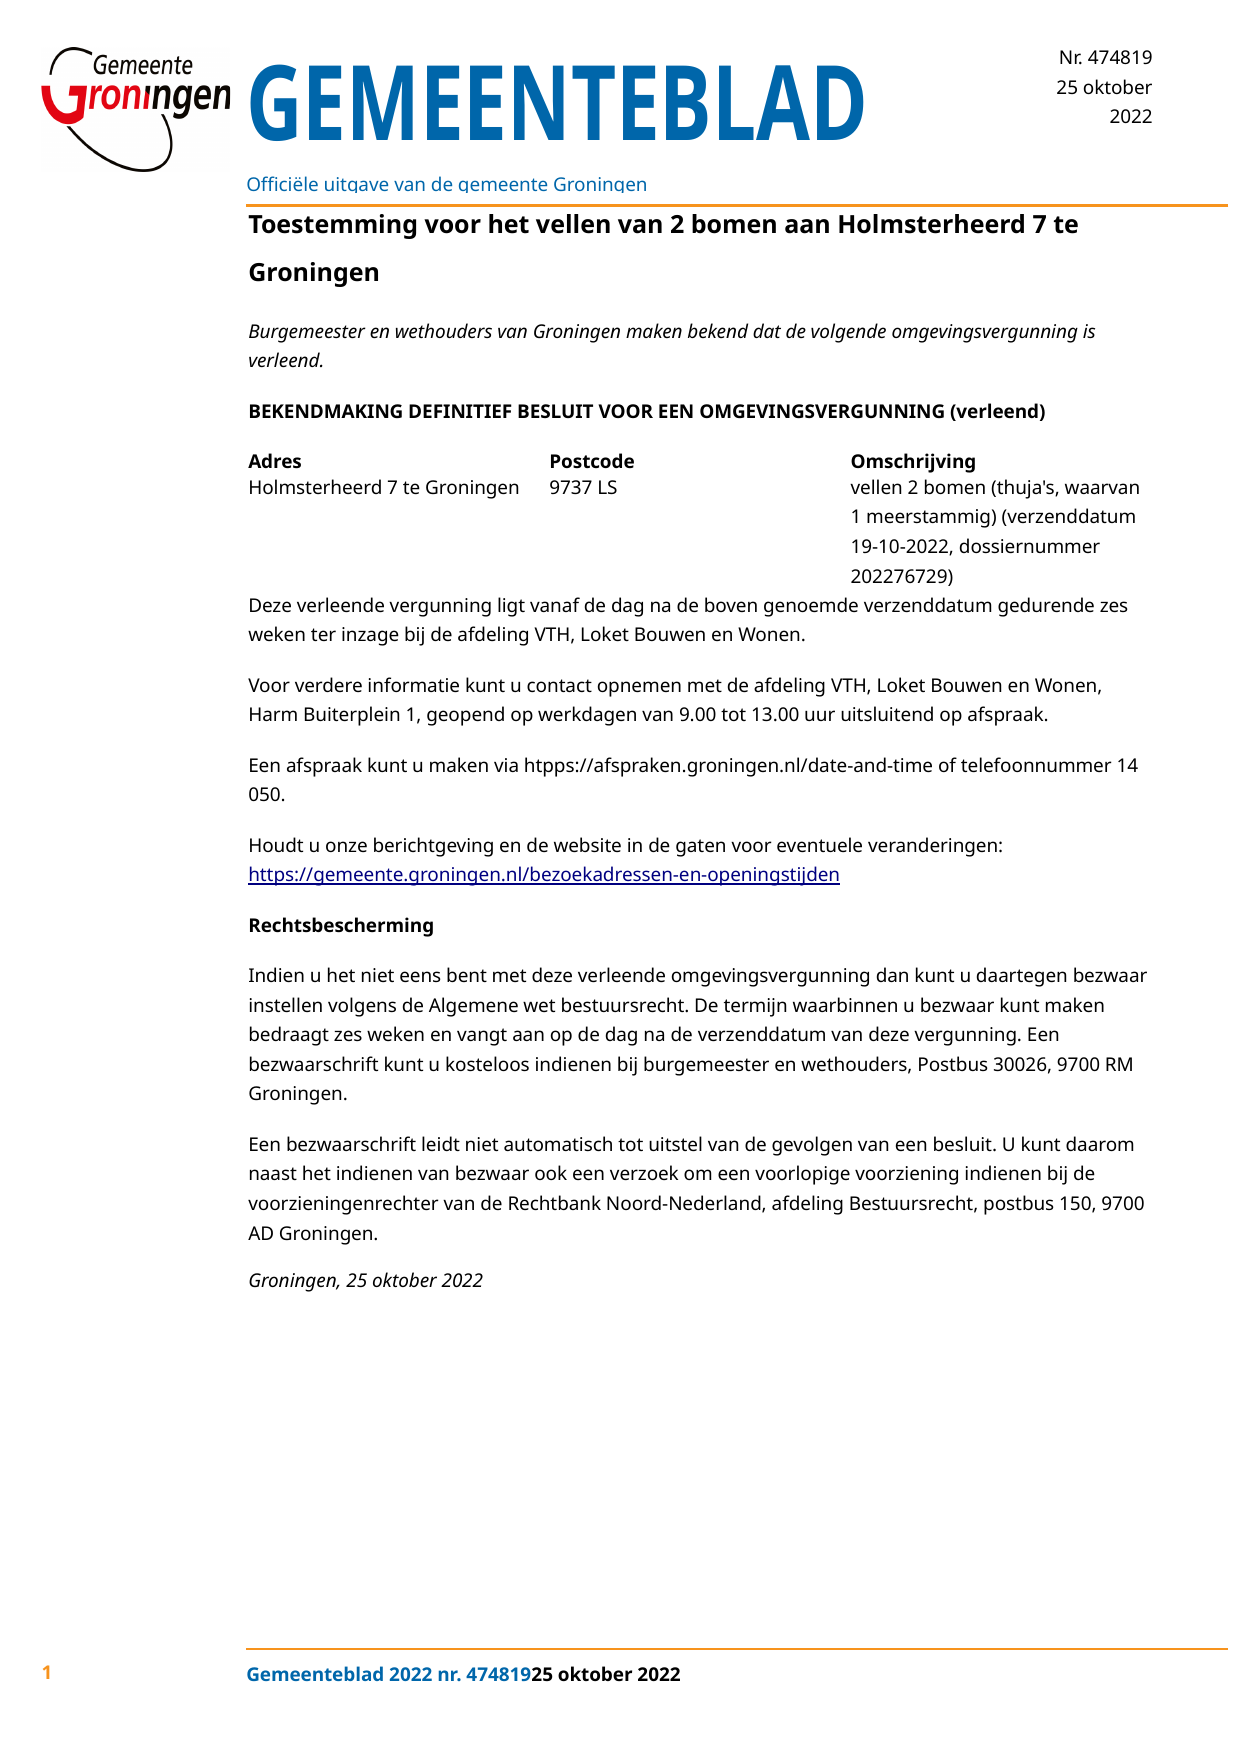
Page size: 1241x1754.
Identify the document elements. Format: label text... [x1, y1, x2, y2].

text Rechtsbescherming [248, 912, 1152, 938]
table_cell Holmsterheerd 7 te Groningen [248, 474, 549, 589]
text Indien u het niet eens bent met deze verleende omgevingsvergunning dan kunt u daartegen bezwaar instellen volgens de Algemene wet bestuursrecht. De termijn waarbinnen u bezwaar kunt maken bedraagt zes weken en vangt aan op de dag na de verzenddatum van deze vergunning. Een bezwaarschrift kunt u kosteloos indienen bij burgemeester en wethouders, Postbus 30026, 9700 RM Groningen. [248, 962, 1152, 1106]
table_header Adres [248, 449, 549, 474]
text Houdt u onze berichtgeving en de website in de gaten voor eventuele veranderingen: https://gemeente.groningen.nl/bezoekadressen-en-openingstijden [248, 832, 1152, 887]
table_cell vellen 2 bomen (thuja's, waarvan 1 meerstammig) (verzenddatum 19-10-2022, dossiernummer 202276729) [850, 474, 1152, 589]
text Deze verleende vergunning ligt vanaf de dag na de boven genoemde verzenddatum gedurende zes weken ter inzage bij de afdeling VTH, Loket Bouwen en Wonen. [248, 592, 1152, 647]
table_header Omschrijving [850, 449, 1152, 474]
text BEKENDMAKING DEFINITIEF BESLUIT VOOR EEN OMGEVINGSVERGUNNING (verleend) [248, 398, 1152, 424]
text Burgemeester en wethouders van Groningen maken bekend dat de volgende omgevingsvergunning is verleend. [248, 318, 1152, 373]
text Toestemming voor het vellen van 2 bomen aan Holmsterheerd 7 te Groningen [248, 207, 1152, 288]
text Een bezwaarschrift leidt niet automatisch tot uitstel van de gevolgen van een besluit. U kunt daarom naast het indienen van bezwaar ook een verzoek om een voorlopige voorziening indienen bij de voorzieningenrechter van de Rechtbank Noord-Nederland, afdeling Bestuursrecht, postbus 150, 9700 AD Groningen. [248, 1131, 1152, 1246]
picture [41, 47, 231, 172]
text Voor verdere informatie kunt u contact opnemen met de afdeling VTH, Loket Bouwen en Wonen, Harm Buiterplein 1, geopend op werkdagen van 9.00 tot 13.00 uur uitsluitend op afspraak. [248, 672, 1152, 727]
table_cell 9737 LS [549, 474, 850, 589]
text Een afspraak kunt u maken via htpps://afspraken.groningen.nl/date-and-time of telefoonnummer 14 050. [248, 752, 1152, 807]
text Groningen, 25 oktober 2022 [248, 1268, 1152, 1293]
table_header Postcode [549, 449, 850, 474]
